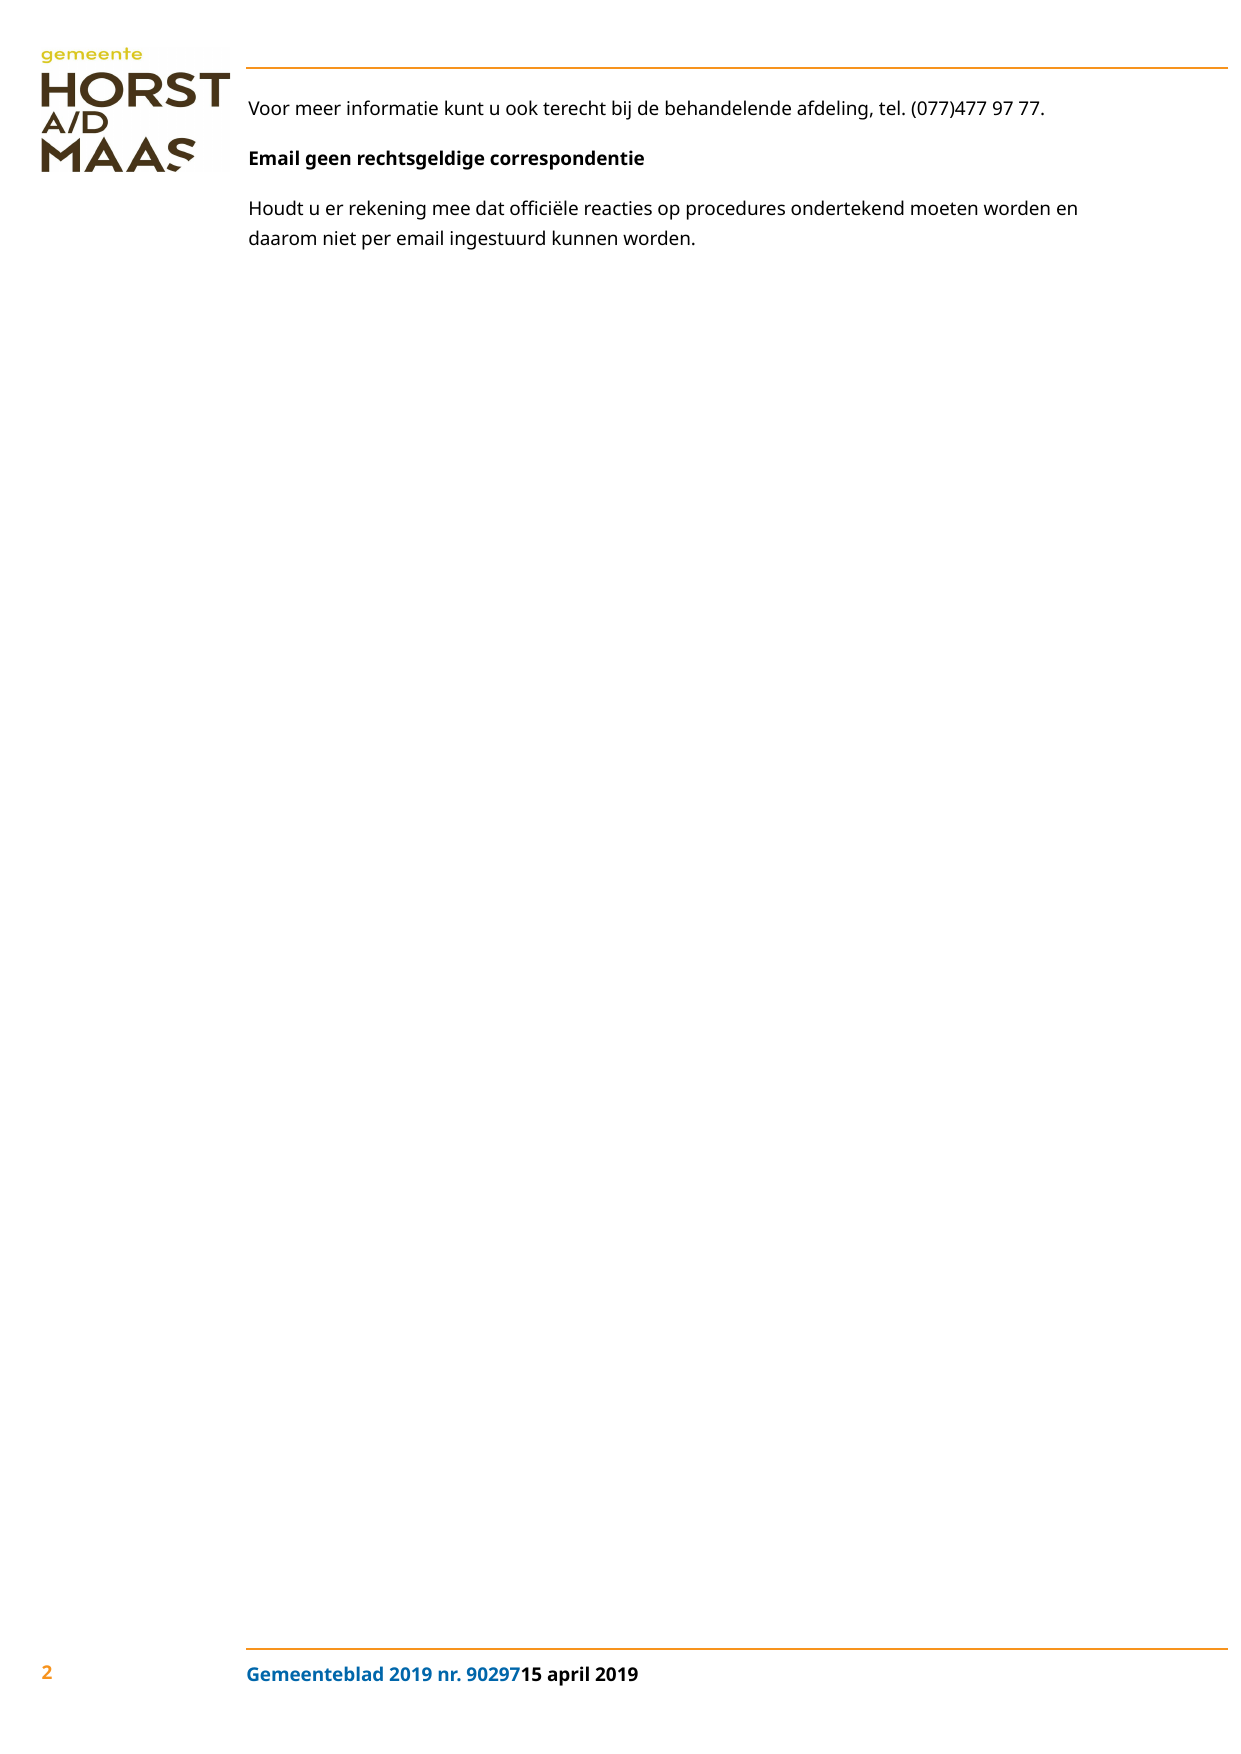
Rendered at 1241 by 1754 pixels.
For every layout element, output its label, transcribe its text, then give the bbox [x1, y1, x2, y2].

text Houdt u er rekening mee dat officiële reacties op procedures ondertekend moeten worden en daarom niet per email ingestuurd kunnen worden. [248, 196, 1152, 251]
picture [41, 47, 231, 172]
text Voor meer informatie kunt u ook terecht bij de behandelende afdeling, tel. (077)477 97 77. [248, 95, 1152, 121]
text Email geen rechtsgeldige correspondentie [248, 145, 1152, 171]
